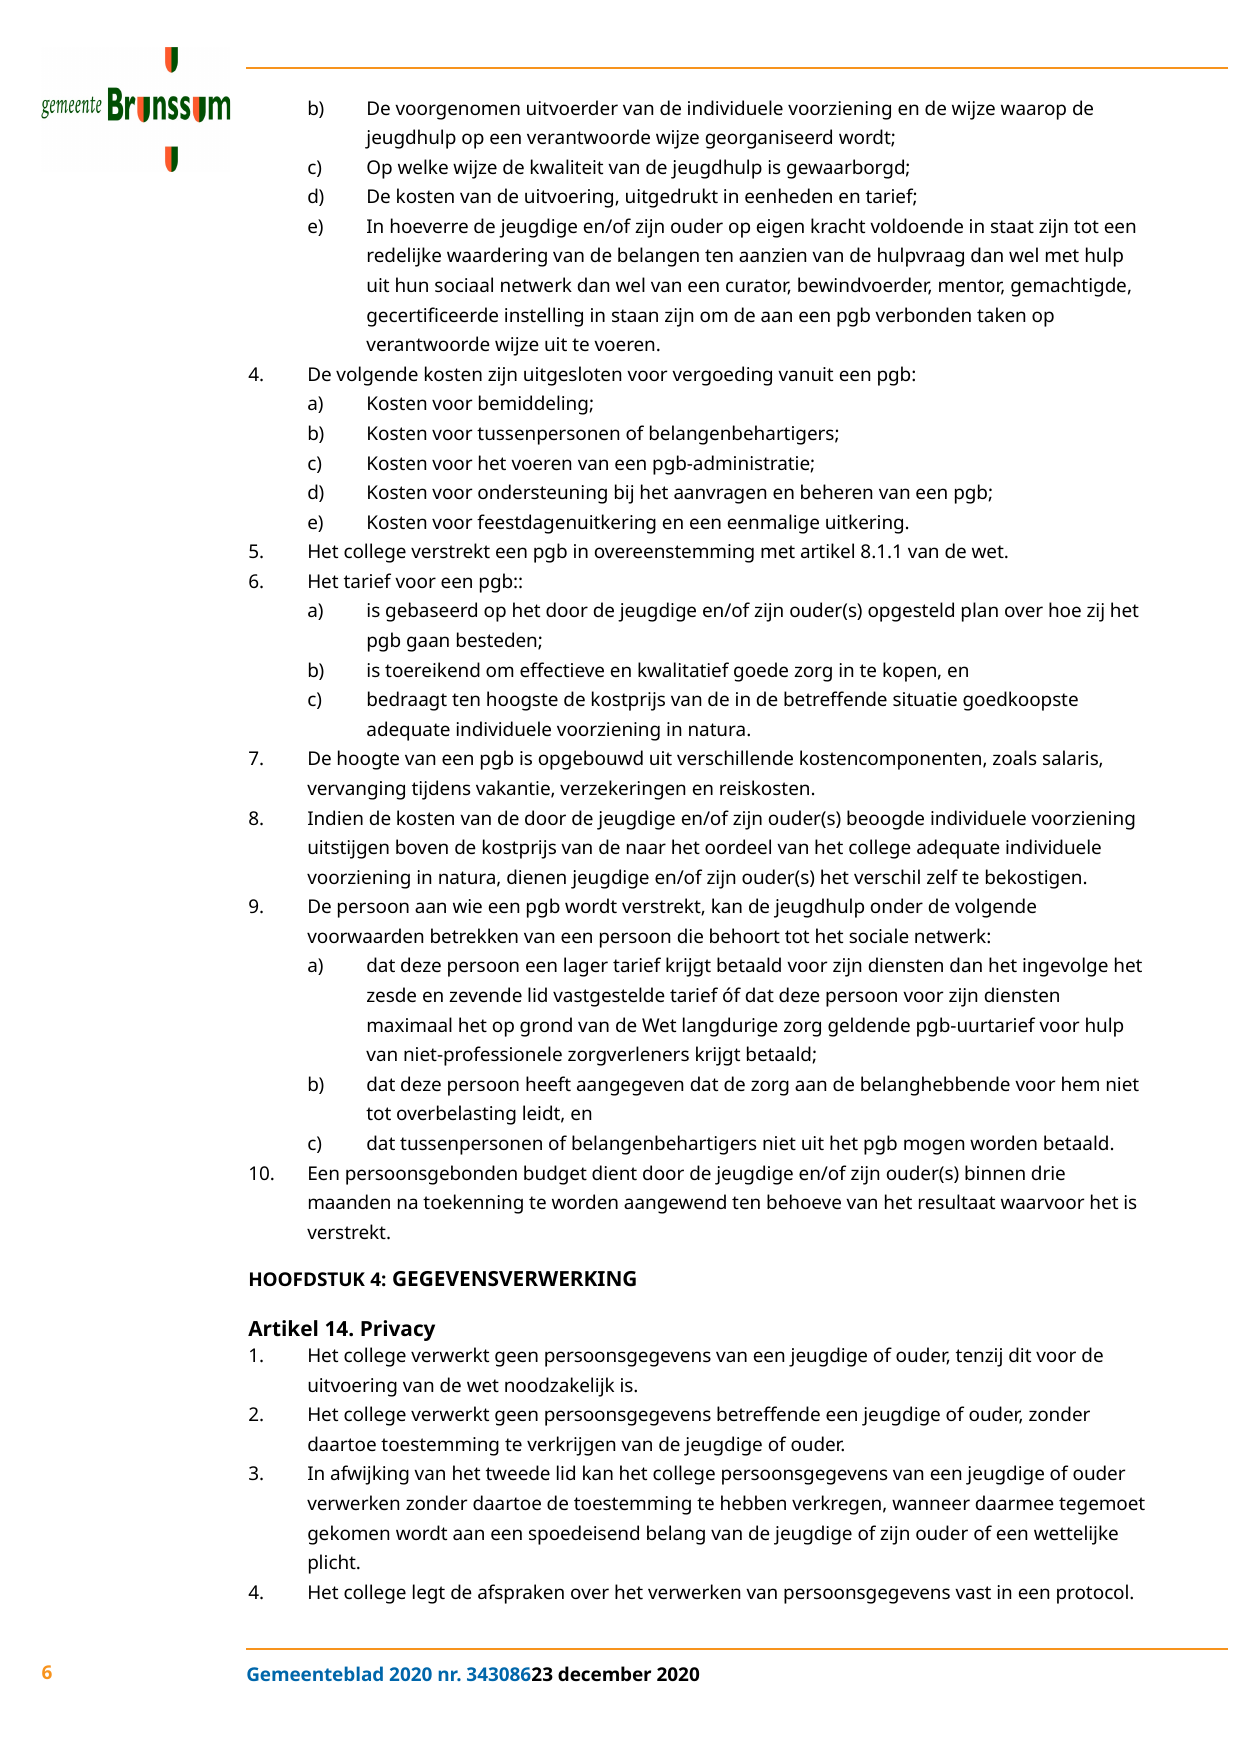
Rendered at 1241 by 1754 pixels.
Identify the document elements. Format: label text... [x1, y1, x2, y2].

list Het college verwerkt geen persoonsgegevens van een jeugdige of ouder, tenzij dit voor de uitvoering van de wet noodzakelijk is. [248, 1342, 1152, 1398]
list Kosten voor tussenpersonen of belangenbehartigers; [307, 420, 1152, 446]
list Op welke wijze de kwaliteit van de jeugdhulp is gewaarborgd; [307, 154, 1152, 180]
list bedraagt ten hoogste de kostprijs van de in de betreffende situatie goedkoopste adequate individuele voorziening in natura. [307, 686, 1152, 742]
list dat tussenpersonen of belangenbehartigers niet uit het pgb mogen worden betaald. [307, 1130, 1152, 1156]
list is toereikend om effectieve en kwalitatief goede zorg in te kopen, en [307, 657, 1152, 683]
list De kosten van de uitvoering, uitgedrukt in eenheden en tarief; [307, 183, 1152, 209]
list Kosten voor bemiddeling; [307, 391, 1152, 416]
text Artikel 14. Privacy [248, 1314, 1152, 1342]
list Een persoonsgebonden budget dient door de jeugdige en/of zijn ouder(s) binnen drie maanden na toekenning te worden aangewend ten behoeve van het resultaat waarvoor het is verstrekt. [248, 1160, 1152, 1245]
list Het college verwerkt geen persoonsgegevens betreffende een jeugdige of ouder, zonder daartoe toestemming te verkrijgen van de jeugdige of ouder. [248, 1401, 1152, 1457]
list is gebaseerd op het door de jeugdige en/of zijn ouder(s) opgesteld plan over hoe zij het pgb gaan besteden; [307, 598, 1152, 653]
list In hoeverre de jeugdige en/of zijn ouder op eigen kracht voldoende in staat zijn tot een redelijke waardering van de belangen ten aanzien van de hulpvraag dan wel met hulp uit hun sociaal netwerk dan wel van een curator, bewindvoerder, mentor, gemachtigde, gecertificeerde instelling in staan zijn om de aan een pgb verbonden taken op verantwoorde wijze uit te voeren. [307, 213, 1152, 357]
list In afwijking van het tweede lid kan het college persoonsgegevens van een jeugdige of ouder verwerken zonder daartoe de toestemming te hebben verkregen, wanneer daarmee tegemoet gekomen wordt aan een spoedeisend belang van de jeugdige of zijn ouder of een wettelijke plicht. [248, 1461, 1152, 1575]
list dat deze persoon een lager tarief krijgt betaald voor zijn diensten dan het ingevolge het zesde en zevende lid vastgestelde tarief óf dat deze persoon voor zijn diensten maximaal het op grond van de Wet langdurige zorg geldende pgb-uurtarief voor hulp van niet-professionele zorgverleners krijgt betaald; [307, 953, 1152, 1067]
text HOOFDSTUK 4: GEGEVENSVERWERKING [248, 1264, 1152, 1293]
list Indien de kosten van de door de jeugdige en/of zijn ouder(s) beoogde individuele voorziening uitstijgen boven de kostprijs van de naar het oordeel van het college adequate individuele voorziening in natura, dienen jeugdige en/of zijn ouder(s) het verschil zelf te bekostigen. [248, 805, 1152, 890]
list Kosten voor het voeren van een pgb-administratie; [307, 450, 1152, 476]
list Kosten voor ondersteuning bij het aanvragen en beheren van een pgb; [307, 479, 1152, 505]
list dat deze persoon heeft aangegeven dat de zorg aan de belanghebbende voor hem niet tot overbelasting leidt, en [307, 1071, 1152, 1126]
list Het tarief voor een pgb:: [248, 568, 1152, 594]
list De voorgenomen uitvoerder van de individuele voorziening en de wijze waarop de jeugdhulp op een verantwoorde wijze georganiseerd wordt; [307, 95, 1152, 150]
list Kosten voor feestdagenuitkering en een eenmalige uitkering. [307, 509, 1152, 535]
list Het college legt de afspraken over het verwerken van persoonsgegevens vast in een protocol. [248, 1579, 1152, 1605]
list De persoon aan wie een pgb wordt verstrekt, kan de jeugdhulp onder de volgende voorwaarden betrekken van een persoon die behoort tot het sociale netwerk: [248, 893, 1152, 949]
list Het college verstrekt een pgb in overeenstemming met artikel 8.1.1 van de wet. [248, 538, 1152, 564]
list De volgende kosten zijn uitgesloten voor vergoeding vanuit een pgb: [248, 361, 1152, 387]
list De hoogte van een pgb is opgebouwd uit verschillende kostencomponenten, zoals salaris, vervanging tijdens vakantie, verzekeringen en reiskosten. [248, 746, 1152, 801]
picture [41, 47, 231, 172]
